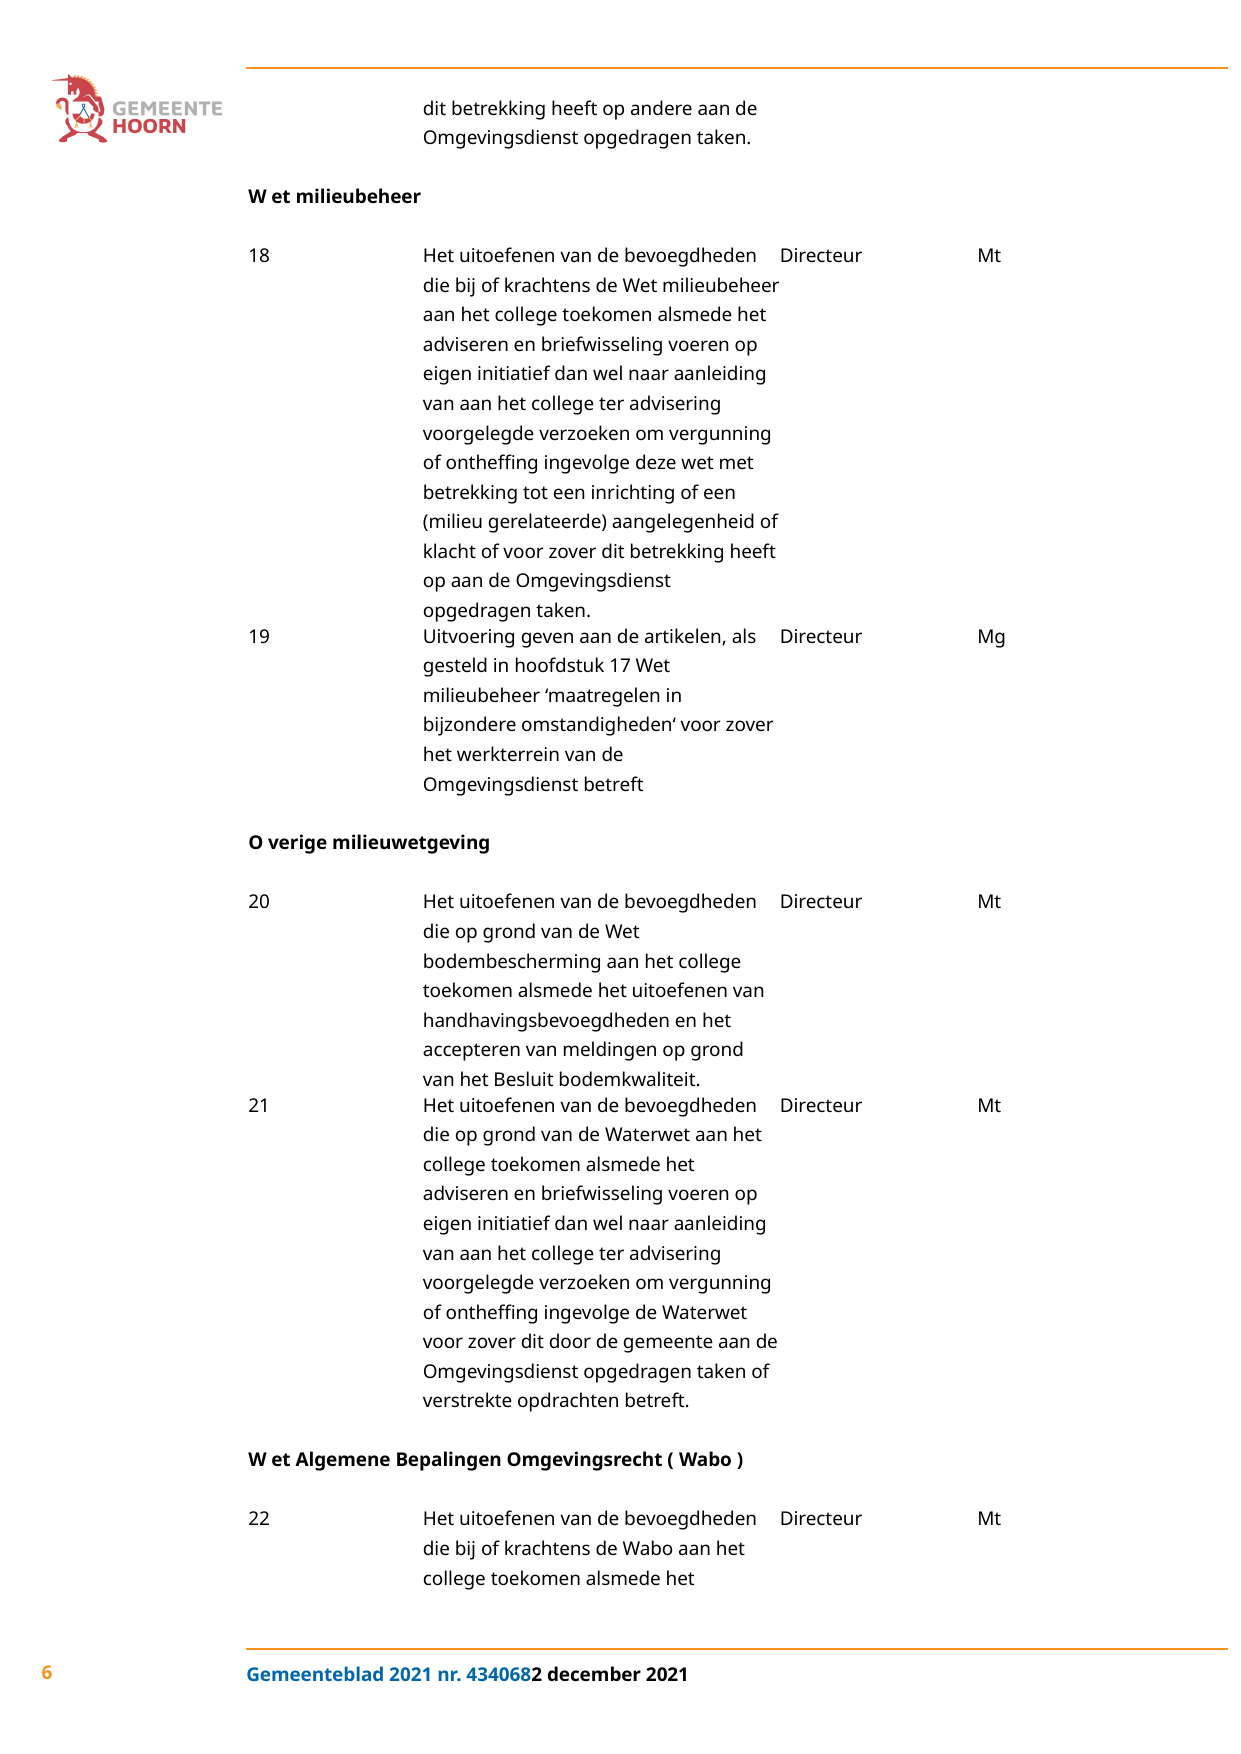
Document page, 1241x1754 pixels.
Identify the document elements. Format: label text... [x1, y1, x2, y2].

table_header 22 [248, 1506, 423, 1590]
table_cell Het uitoefenen van de bevoegdheden die op grond van de Waterwet aan het college toekomen alsmede het adviseren en briefwisseling voeren op eigen initiatief dan wel naar aanleiding van aan het college ter advisering voorgelegde verzoeken om vergunning of ontheffing ingevolge de Waterwet voor zover dit door de gemeente aan de Omgevingsdienst opgedragen taken of verstrekte opdrachten betreft. [423, 1092, 779, 1413]
table_header Het uitoefenen van de bevoegdheden die bij of krachtens de Wet milieubeheer aan het college toekomen alsmede het adviseren en briefwisseling voeren op eigen initiatief dan wel naar aanleiding van aan het college ter advisering voorgelegde verzoeken om vergunning of ontheffing ingevolge deze wet met betrekking tot een inrichting of een (milieu gerelateerde) aangelegenheid of klacht of voor zover dit betrekking heeft op aan de Omgevingsdienst opgedragen taken. [423, 242, 779, 623]
table_header Mt [977, 889, 1152, 1092]
table_header Directeur [780, 242, 977, 623]
table_header Mt [977, 242, 1152, 623]
table_cell Mt [977, 1092, 1152, 1413]
text W et Algemene Bepalingen Omgevingsrecht ( Wabo ) [248, 1446, 1152, 1472]
table_header Directeur [780, 889, 977, 1092]
text O verige milieuwetgeving [248, 829, 1152, 855]
table_cell Directeur [780, 1092, 977, 1413]
table_header Het uitoefenen van de bevoegdheden die op grond van de Wet bodembescherming aan het college toekomen alsmede het uitoefenen van handhavingsbevoegdheden en het accepteren van meldingen op grond van het Besluit bodemkwaliteit. [423, 889, 779, 1092]
table_cell [977, 95, 1152, 150]
table_cell [780, 95, 977, 150]
table_header Mt [977, 1506, 1152, 1590]
table_header 18 [248, 242, 423, 623]
text W et milieubeheer [248, 183, 1152, 209]
table_cell 19 [248, 623, 423, 797]
table_header Het uitoefenen van de bevoegdheden die bij of krachtens de Wabo aan het college toekomen alsmede het [423, 1506, 779, 1590]
table_cell Directeur [780, 623, 977, 797]
table_cell Uitvoering geven aan de artikelen, als gesteld in hoofdstuk 17 Wet milieubeheer ‘maatregelen in bijzondere omstandigheden‘ voor zover het werkterrein van de Omgevingsdienst betreft [423, 623, 779, 797]
table_header 20 [248, 889, 423, 1092]
table_header Directeur [780, 1506, 977, 1590]
picture [41, 47, 231, 172]
table_cell [248, 95, 423, 150]
table_cell Mg [977, 623, 1152, 797]
table_cell 21 [248, 1092, 423, 1413]
table_cell dit betrekking heeft op andere aan de Omgevingsdienst opgedragen taken. [423, 95, 779, 150]
